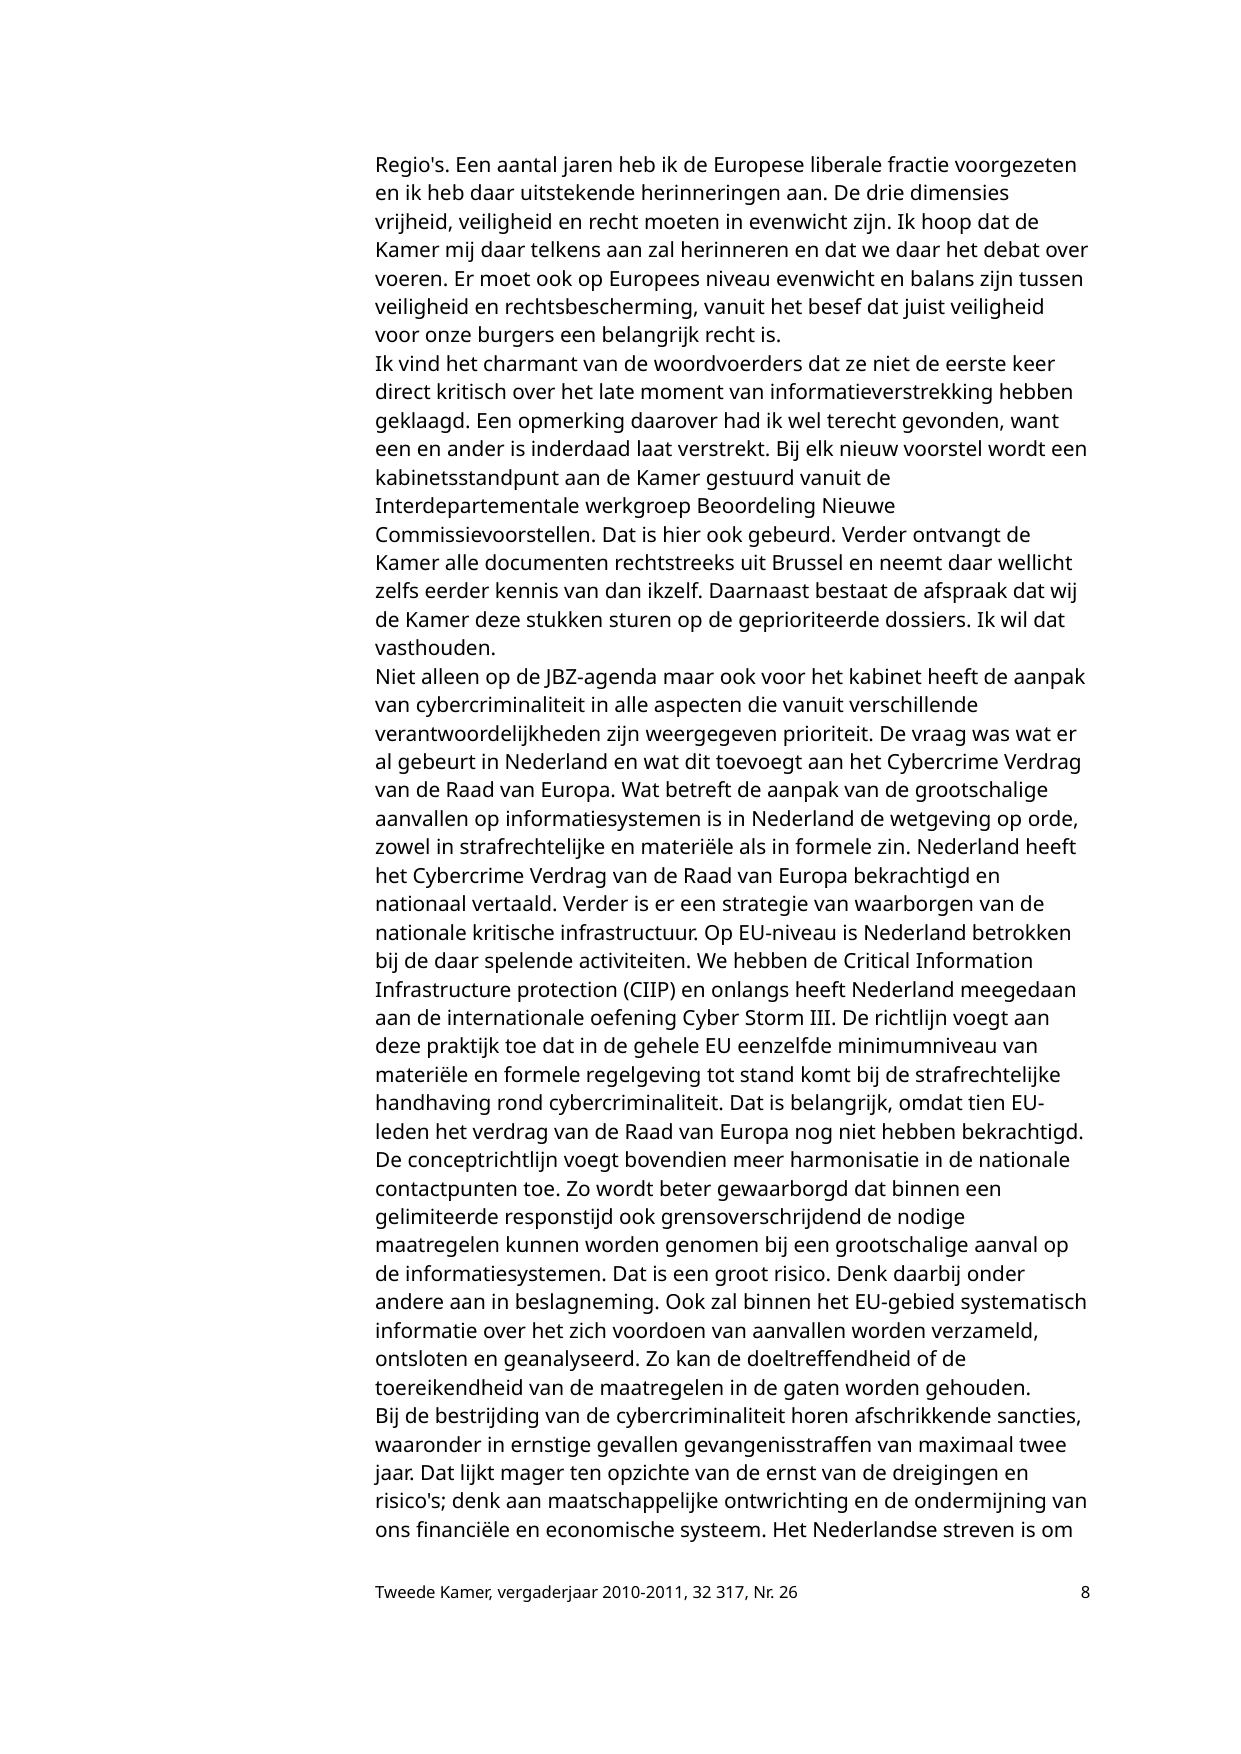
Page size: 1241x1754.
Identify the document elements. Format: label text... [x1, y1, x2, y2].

text Niet alleen op de JBZ-agenda maar ook voor het kabinet heeft de aanpak van cybercriminaliteit in alle aspecten die vanuit verschillende verantwoordelijkheden zijn weergegeven prioriteit. De vraag was wat er al gebeurt in Nederland en wat dit toevoegt aan het Cybercrime Verdrag van de Raad van Europa. Wat betreft de aanpak van de grootschalige aanvallen op informatiesystemen is in Nederland de wetgeving op orde, zowel in strafrechtelijke en materiële als in formele zin. Nederland heeft het Cybercrime Verdrag van de Raad van Europa bekrachtigd en nationaal vertaald. Verder is er een strategie van waarborgen van de nationale kritische infrastructuur. Op EU-niveau is Nederland betrokken bij de daar spelende activiteiten. We hebben de Critical Information Infrastructure protection (CIIP) en onlangs heeft Nederland meegedaan aan de internationale oefening Cyber Storm III. De richtlijn voegt aan deze praktijk toe dat in de gehele EU eenzelfde minimumniveau van materiële en formele regelgeving tot stand komt bij de strafrechtelijke handhaving rond cybercriminaliteit. Dat is belangrijk, omdat tien EU-leden het verdrag van de Raad van Europa nog niet hebben bekrachtigd. De conceptrichtlijn voegt bovendien meer harmonisatie in de nationale contactpunten toe. Zo wordt beter gewaarborgd dat binnen een gelimiteerde responstijd ook grensoverschrijdend de nodige maatregelen kunnen worden genomen bij een grootschalige aanval op de informatiesystemen. Dat is een groot risico. Denk daarbij onder andere aan in beslagneming. Ook zal binnen het EU-gebied systematisch informatie over het zich voordoen van aanvallen worden verzameld, ontsloten en geanalyseerd. Zo kan de doeltreffendheid of de toereikendheid van de maatregelen in de gaten worden gehouden. [375, 662, 1090, 1401]
text Regio's. Een aantal jaren heb ik de Europese liberale fractie voorgezeten en ik heb daar uitstekende herinneringen aan. De drie dimensies vrijheid, veiligheid en recht moeten in evenwicht zijn. Ik hoop dat de Kamer mij daar telkens aan zal herinneren en dat we daar het debat over voeren. Er moet ook op Europees niveau evenwicht en balans zijn tussen veiligheid en rechtsbescherming, vanuit het besef dat juist veiligheid voor onze burgers een belangrijk recht is. [375, 150, 1090, 349]
text Ik vind het charmant van de woordvoerders dat ze niet de eerste keer direct kritisch over het late moment van informatieverstrekking hebben geklaagd. Een opmerking daarover had ik wel terecht gevonden, want een en ander is inderdaad laat verstrekt. Bij elk nieuw voorstel wordt een kabinetsstandpunt aan de Kamer gestuurd vanuit de Interdepartementale werkgroep Beoordeling Nieuwe Commissievoorstellen. Dat is hier ook gebeurd. Verder ontvangt de Kamer alle documenten rechtstreeks uit Brussel en neemt daar wellicht zelfs eerder kennis van dan ikzelf. Daarnaast bestaat de afspraak dat wij de Kamer deze stukken sturen op de geprioriteerde dossiers. Ik wil dat vasthouden. [375, 349, 1090, 662]
text Bij de bestrijding van de cybercriminaliteit horen afschrikkende sancties, waaronder in ernstige gevallen gevangenisstraffen van maximaal twee jaar. Dat lijkt mager ten opzichte van de ernst van de dreigingen en risico's; denk aan maatschappelijke ontwrichting en de ondermijning van ons financiële en economische systeem. Het Nederlandse streven is om [375, 1401, 1090, 1543]
